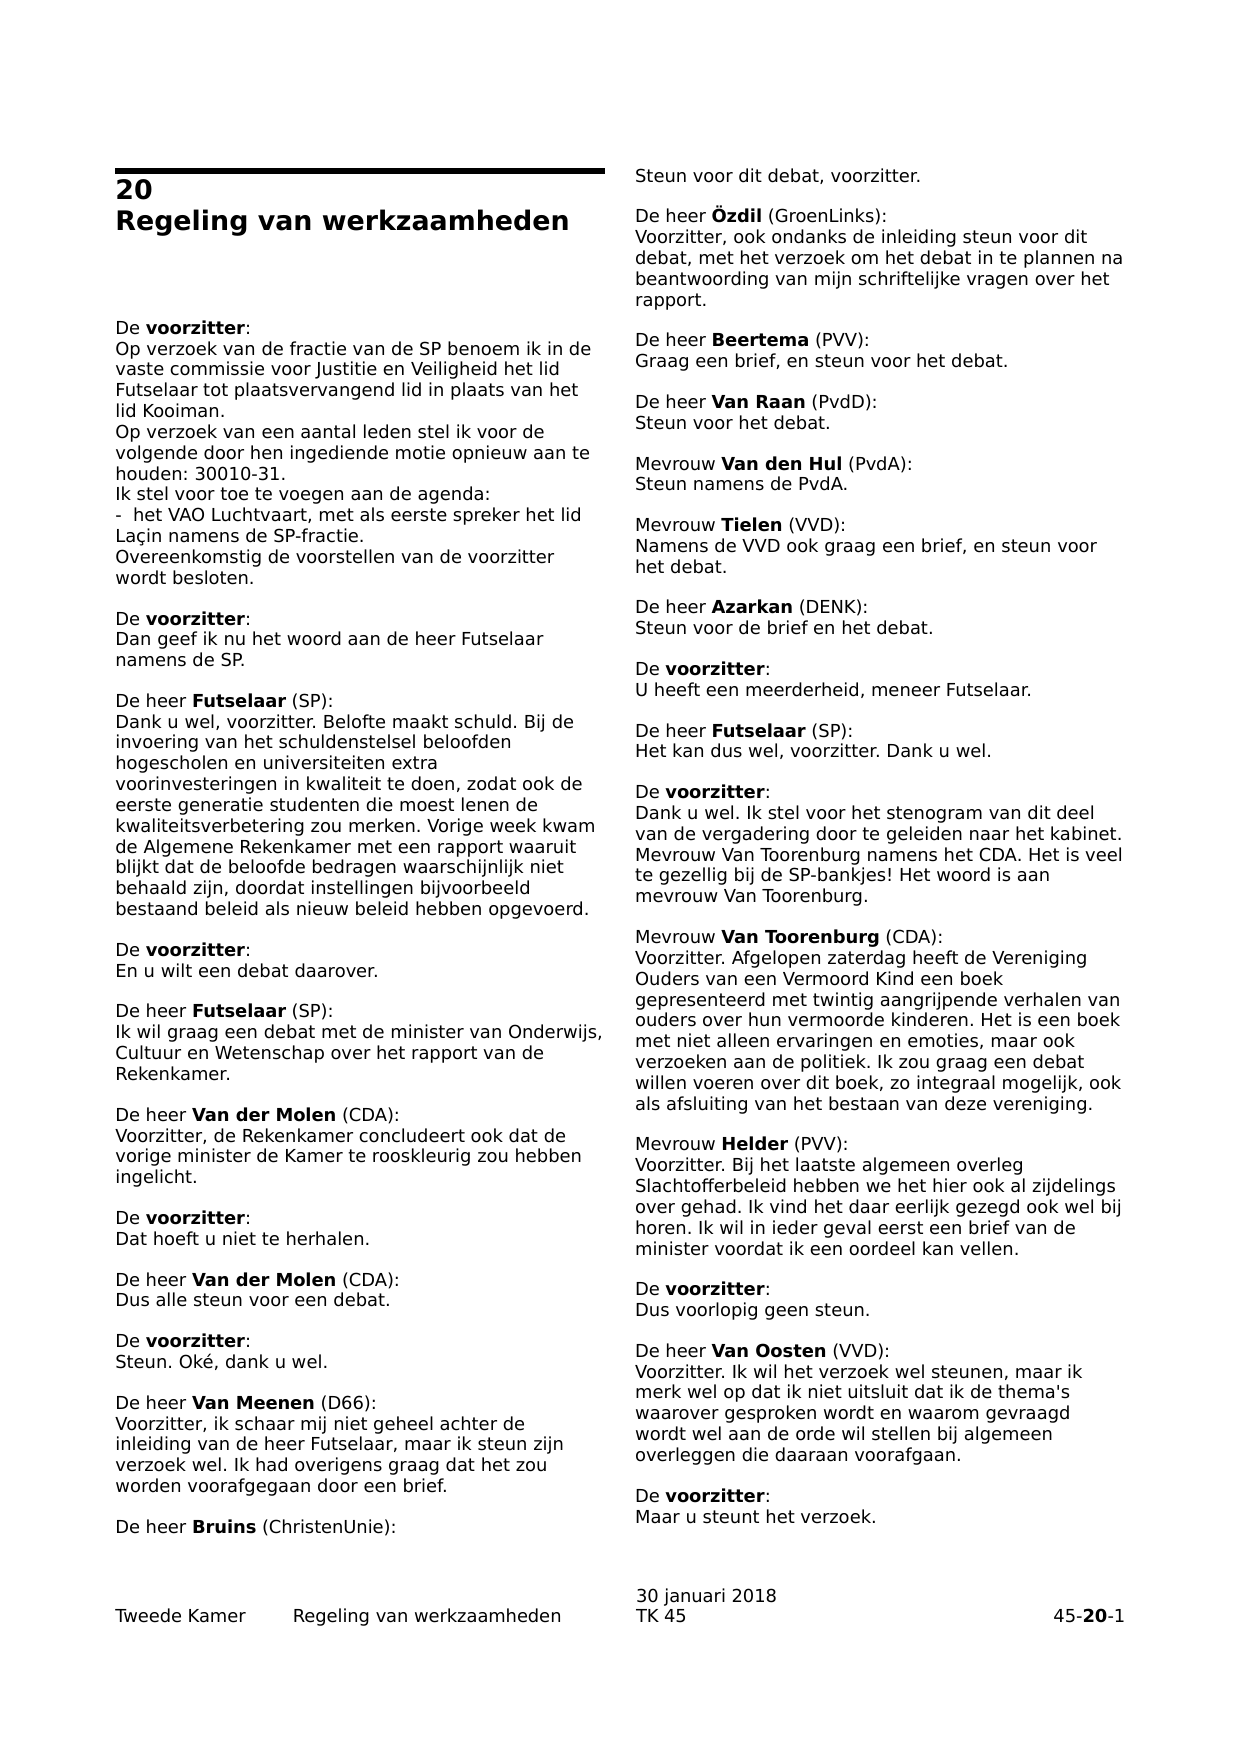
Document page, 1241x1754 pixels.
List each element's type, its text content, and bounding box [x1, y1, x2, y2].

text De heer Van Raan (PvdD): [635, 392, 1125, 412]
text Dank u wel. Ik stel voor het stenogram van dit deel van de vergadering door te geleiden naar het kabinet. [635, 803, 1125, 844]
text De heer Futselaar (SP): [635, 720, 1125, 741]
text De voorzitter: [635, 659, 1125, 679]
text Mevrouw Tielen (VVD): [635, 515, 1125, 536]
text Voorzitter, ook ondanks de inleiding steun voor dit debat, met het verzoek om het debat in te plannen na beantwoording van mijn schriftelijke vragen over het rapport. [635, 227, 1125, 310]
text Dat hoeft u niet te herhalen. [115, 1228, 605, 1249]
text Steun namens de PvdA. [635, 474, 1125, 495]
text De heer Van der Molen (CDA): [115, 1269, 605, 1290]
text De voorzitter: [115, 940, 605, 961]
text De heer Özdil (GroenLinks): [635, 206, 1125, 227]
text Ik wil graag een debat met de minister van Onderwijs, Cultuur en Wetenschap over het rapport van de Rekenkamer. [115, 1022, 605, 1084]
text Op verzoek van de fractie van de SP benoem ik in de vaste commissie voor Justitie en Veiligheid het lid Futselaar tot plaatsvervangend lid in plaats van het lid Kooiman. [115, 338, 605, 422]
text De heer Futselaar (SP): [115, 1001, 605, 1022]
text U heeft een meerderheid, meneer Futselaar. [635, 679, 1125, 700]
title 20 Regeling van werkzaamheden [115, 174, 605, 237]
text De voorzitter: [635, 782, 1125, 803]
text Het kan dus wel, voorzitter. Dank u wel. [635, 741, 1125, 762]
text De heer Futselaar (SP): [115, 691, 605, 711]
text Mevrouw Van Toorenburg namens het CDA. Het is veel te gezellig bij de SP-bankjes! Het woord is aan mevrouw Van Toorenburg. [635, 844, 1125, 907]
text De heer Azarkan (DENK): [635, 597, 1125, 618]
text Voorzitter, ik schaar mij niet geheel achter de inleiding van de heer Futselaar, maar ik steun zijn verzoek wel. Ik had overigens graag dat het zou worden voorafgegaan door een brief. [115, 1413, 605, 1497]
text De heer Beertema (PVV): [635, 330, 1125, 351]
text Maar u steunt het verzoek. [635, 1506, 1125, 1527]
text De heer Van Meenen (D66): [115, 1392, 605, 1413]
text Namens de VVD ook graag een brief, en steun voor het debat. [635, 536, 1125, 577]
text Graag een brief, en steun voor het debat. [635, 351, 1125, 372]
text Dus voorlopig geen steun. [635, 1300, 1125, 1321]
text De voorzitter: [115, 1331, 605, 1352]
text De voorzitter: [115, 318, 605, 338]
text Dank u wel, voorzitter. Belofte maakt schuld. Bij de invoering van het schuldenstelsel beloofden hogescholen en universiteiten extra voorinvesteringen in kwaliteit te doen, zodat ook de eerste generatie studenten die moest lenen de kwaliteitsverbetering zou merken. Vorige week kwam de Algemene Rekenkamer met een rapport waaruit blijkt dat de beloofde bedragen waarschijnlijk niet behaald zijn, doordat instellingen bijvoorbeeld bestaand beleid als nieuw beleid hebben opgevoerd. [115, 711, 605, 920]
text Overeenkomstig de voorstellen van de voorzitter wordt besloten. [115, 547, 605, 588]
text Dan geef ik nu het woord aan de heer Futselaar namens de SP. [115, 629, 605, 671]
text Steun voor dit debat, voorzitter. [635, 165, 1125, 186]
text De voorzitter: [115, 1208, 605, 1228]
text Voorzitter. Ik wil het verzoek wel steunen, maar ik merk wel op dat ik niet uitsluit dat ik de thema's waarover gesproken wordt en waarom gevraagd wordt wel aan de orde wil stellen bij algemeen overleggen die daaraan voorafgaan. [635, 1361, 1125, 1466]
list het VAO Luchtvaart, met als eerste spreker het lid Laçin namens de SP-fractie. [115, 505, 605, 547]
text En u wilt een debat daarover. [115, 961, 605, 981]
text Ik stel voor toe te voegen aan de agenda: [115, 484, 605, 505]
text Voorzitter. Afgelopen zaterdag heeft de Vereniging Ouders van een Vermoord Kind een boek gepresenteerd met twintig aangrijpende verhalen van ouders over hun vermoorde kinderen. Het is een boek met niet alleen ervaringen en emoties, maar ook verzoeken aan de politiek. Ik zou graag een debat willen voeren over dit boek, zo integraal mogelijk, ook als afsluiting van het bestaan van deze vereniging. [635, 948, 1125, 1114]
text Voorzitter. Bij het laatste algemeen overleg Slachtofferbeleid hebben we het hier ook al zijdelings over gehad. Ik vind het daar eerlijk gezegd ook wel bij horen. Ik wil in ieder geval eerst een brief van de minister voordat ik een oordeel kan vellen. [635, 1155, 1125, 1259]
text De heer Van der Molen (CDA): [115, 1104, 605, 1125]
text Steun. Oké, dank u wel. [115, 1352, 605, 1372]
text Mevrouw Helder (PVV): [635, 1134, 1125, 1155]
text Mevrouw Van den Hul (PvdA): [635, 453, 1125, 474]
text Mevrouw Van Toorenburg (CDA): [635, 927, 1125, 948]
text De voorzitter: [635, 1486, 1125, 1506]
text Steun voor de brief en het debat. [635, 618, 1125, 639]
text De heer Bruins (ChristenUnie): [115, 1517, 605, 1537]
text De heer Van Oosten (VVD): [635, 1341, 1125, 1361]
text De voorzitter: [115, 608, 605, 629]
text Dus alle steun voor een debat. [115, 1290, 605, 1311]
text Op verzoek van een aantal leden stel ik voor de volgende door hen ingediende motie opnieuw aan te houden: 30010-31. [115, 422, 605, 484]
text De voorzitter: [635, 1279, 1125, 1300]
text Steun voor het debat. [635, 412, 1125, 433]
text Voorzitter, de Rekenkamer concludeert ook dat de vorige minister de Kamer te rooskleurig zou hebben ingelicht. [115, 1125, 605, 1188]
